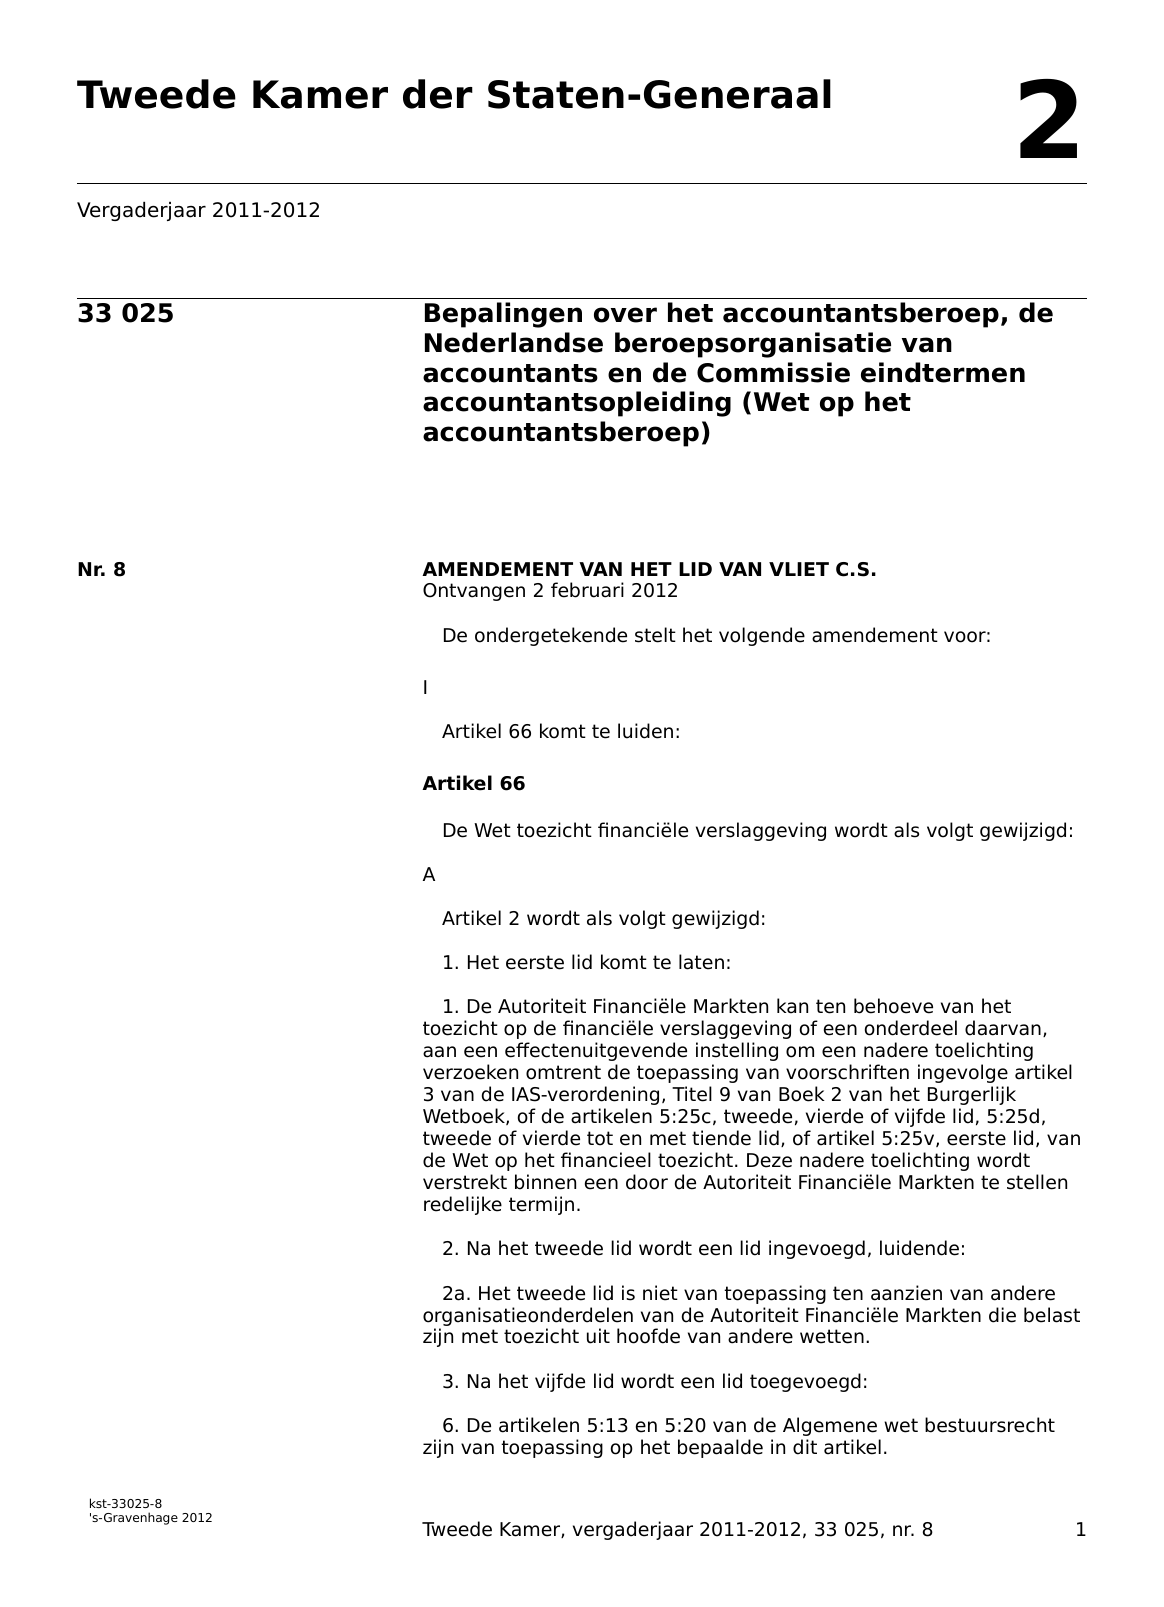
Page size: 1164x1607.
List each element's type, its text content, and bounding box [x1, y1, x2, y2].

text 1. Het eerste lid komt te laten: [422, 952, 1087, 974]
text Artikel 66 komt te luiden: [422, 721, 1087, 743]
text Ontvangen 2 februari 2012 [422, 580, 1087, 602]
text 2. Na het tweede lid wordt een lid ingevoegd, luidende: [422, 1238, 1087, 1260]
text 6. De artikelen 5:13 en 5:20 van de Algemene wet bestuursrecht zijn van toepassing op het bepaalde in dit artikel. [422, 1415, 1087, 1459]
table_cell Vergaderjaar 2011-2012 [77, 184, 1087, 298]
subtitle 33 025 Bepalingen over het accountantsberoep, de Nederlandse beroepsorganisatie van accountants en de Commissie eindtermen accountantsopleiding (Wet op het accountantsberoep) [77, 299, 1087, 447]
text kst-33025-8 [88, 1497, 323, 1511]
table_header 2 [886, 59, 1087, 183]
subtitle I [422, 677, 1087, 698]
text Artikel 2 wordt als volgt gewijzigd: [422, 908, 1087, 930]
subtitle Artikel 66 [422, 773, 1087, 795]
text A [422, 864, 1087, 886]
text 1. De Autoriteit Financiële Markten kan ten behoeve van het toezicht op de financiële verslaggeving of een onderdeel daarvan, aan een effectenuitgevende instelling om een nadere toelichting verzoeken omtrent de toepassing van voorschriften ingevolge artikel 3 van de IAS-verordening, Titel 9 van Boek 2 van het Burgerlijk Wetboek, of de artikelen 5:25c, tweede, vierde of vijfde lid, 5:25d, tweede of vierde tot en met tiende lid, of artikel 5:25v, eerste lid, van de Wet op het financieel toezicht. Deze nadere toelichting wordt verstrekt binnen een door de Autoriteit Financiële Markten te stellen redelijke termijn. [422, 996, 1087, 1216]
table_header Tweede Kamer der Staten-Generaal [77, 59, 886, 183]
text De Wet toezicht financiële verslaggeving wordt als volgt gewijzigd: [422, 820, 1087, 842]
text De ondergetekende stelt het volgende amendement voor: [422, 624, 1087, 647]
text 3. Na het vijfde lid wordt een lid toegevoegd: [422, 1371, 1087, 1393]
text 2a. Het tweede lid is niet van toepassing ten aanzien van andere organisatieonderdelen van de Autoriteit Financiële Markten die belast zijn met toezicht uit hoofde van andere wetten. [422, 1282, 1087, 1348]
subtitle Nr. 8 AMENDEMENT VAN HET LID VAN VLIET C.S. [77, 558, 1087, 580]
text 's-Gravenhage 2012 [88, 1511, 323, 1525]
